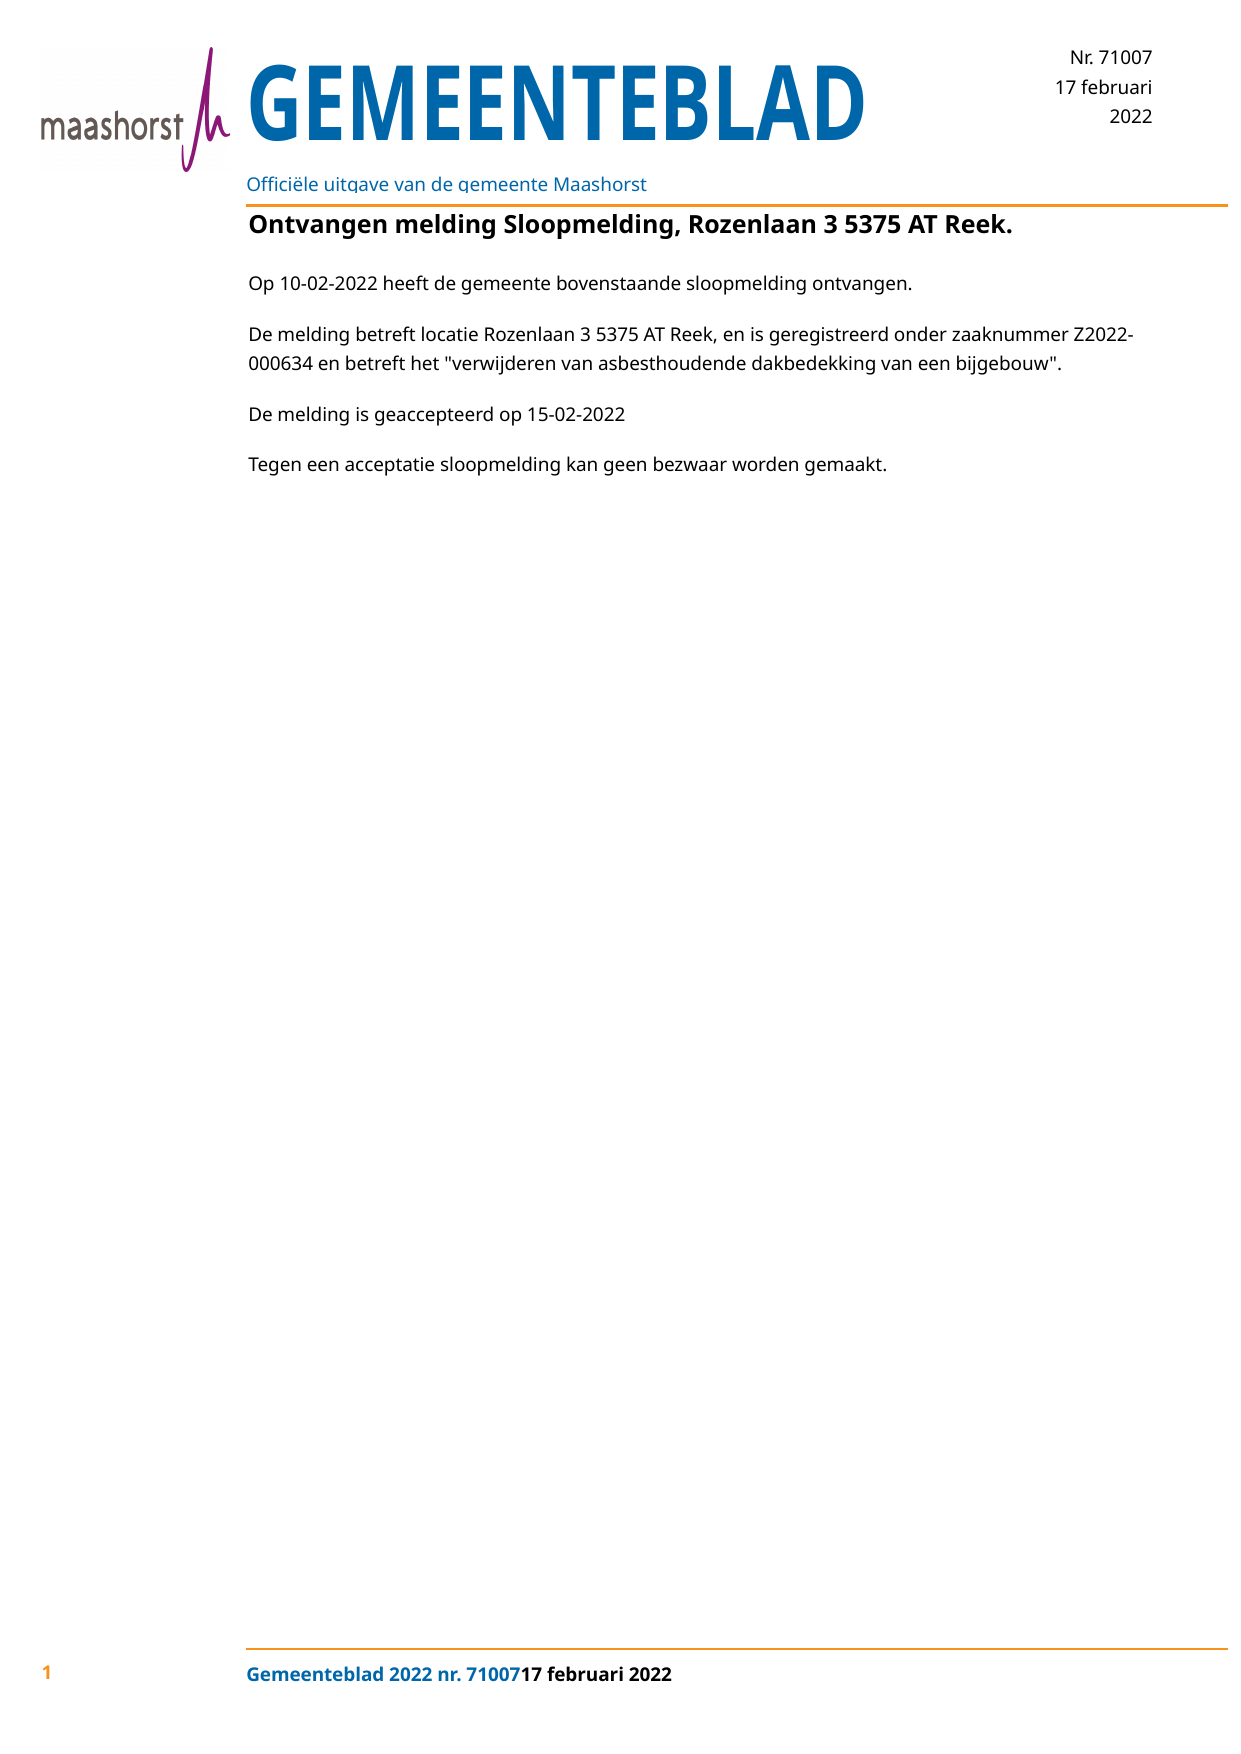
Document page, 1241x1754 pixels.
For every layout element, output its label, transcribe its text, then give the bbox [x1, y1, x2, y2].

text De melding betreft locatie Rozenlaan 3 5375 AT Reek, en is geregistreerd onder zaaknummer Z2022-000634 en betreft het "verwijderen van asbesthoudende dakbedekking van een bijgebouw". [248, 321, 1152, 376]
text Tegen een acceptatie sloopmelding kan geen bezwaar worden gemaakt. [248, 451, 1152, 477]
text De melding is geaccepteerd op 15-02-2022 [248, 401, 1152, 426]
picture [41, 47, 231, 172]
text Op 10-02-2022 heeft de gemeente bovenstaande sloopmelding ontvangen. [248, 270, 1152, 296]
text Ontvangen melding Sloopmelding, Rozenlaan 3 5375 AT Reek. [248, 207, 1152, 241]
